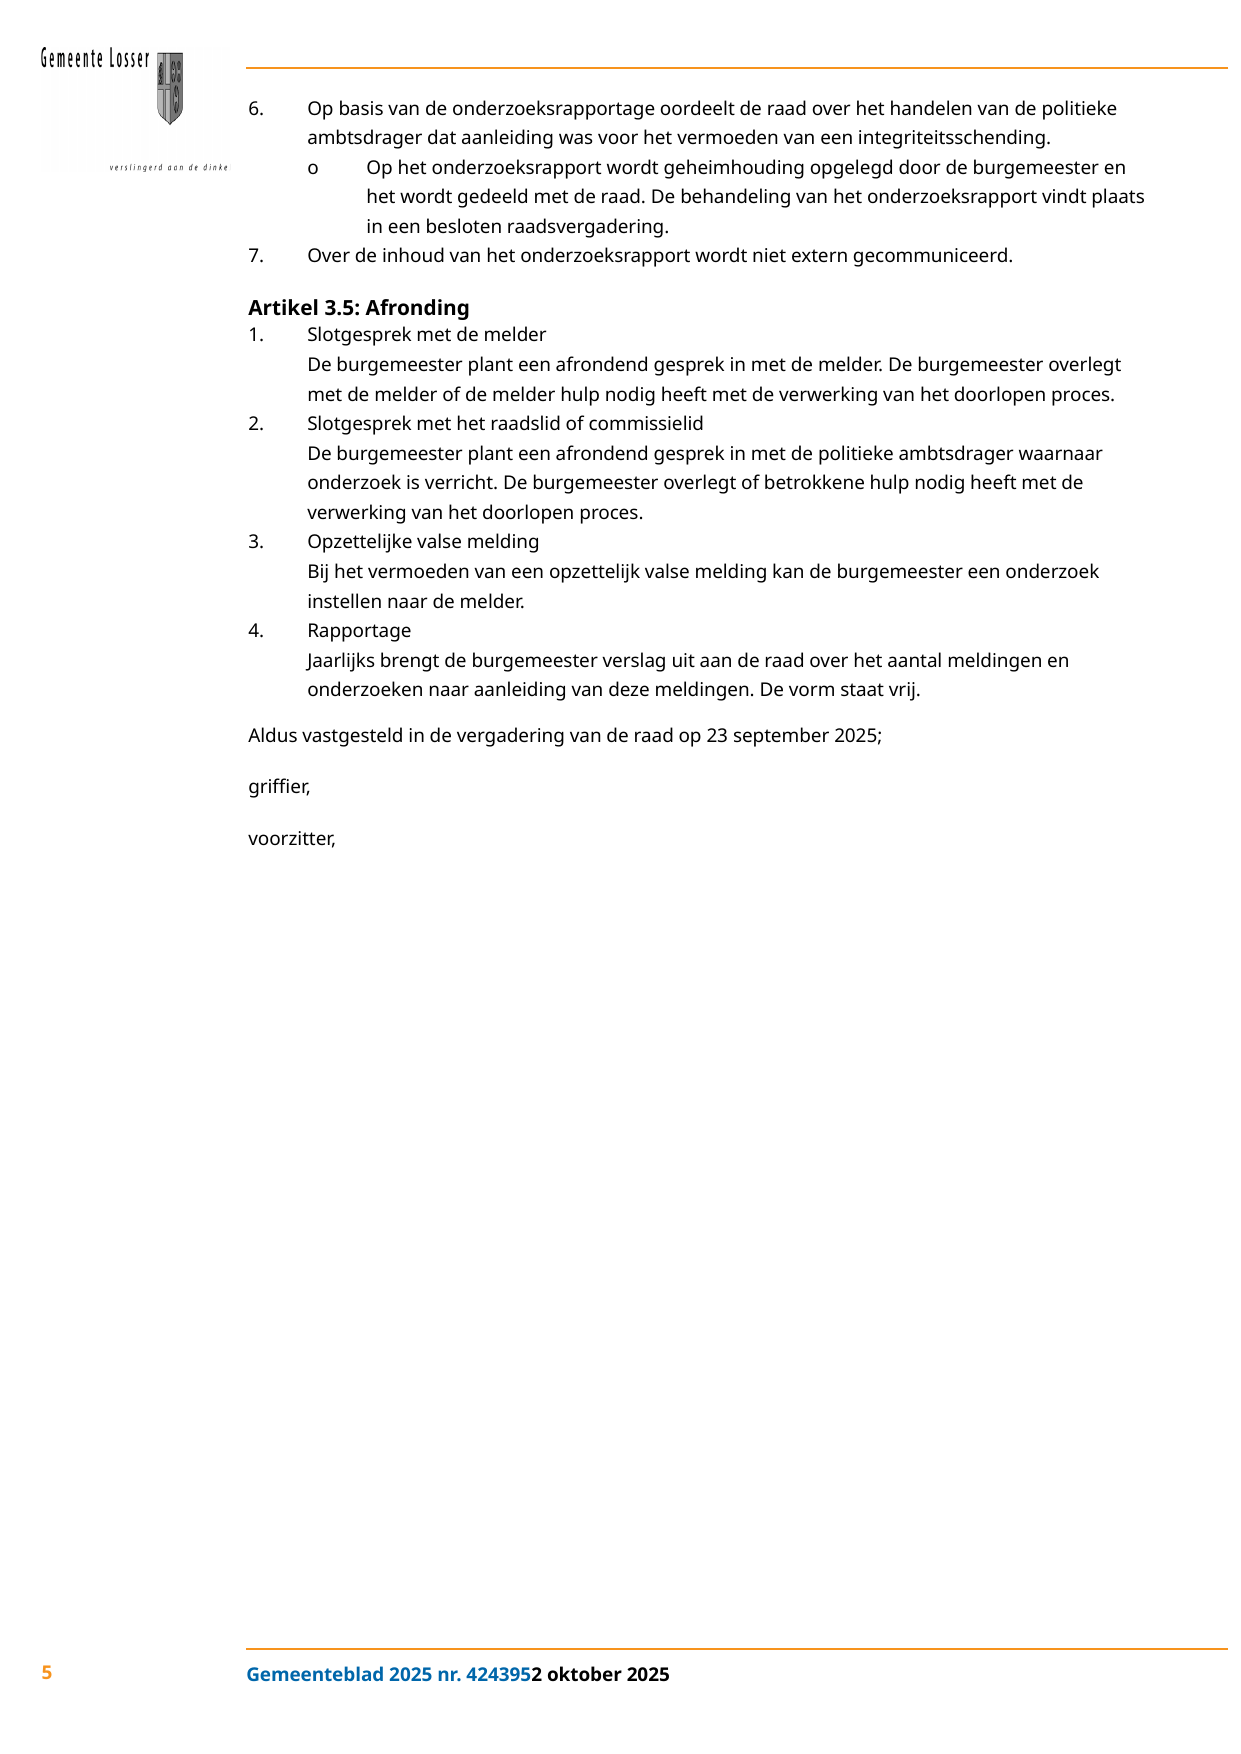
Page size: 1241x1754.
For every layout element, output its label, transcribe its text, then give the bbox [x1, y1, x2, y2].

list Op basis van de onderzoeksrapportage oordeelt de raad over het handelen van de politieke ambtsdrager dat aanleiding was voor het vermoeden van een integriteitsschending. [248, 95, 1152, 150]
list Jaarlijks brengt de burgemeester verslag uit aan de raad over het aantal meldingen en onderzoeken naar aanleiding van deze meldingen. De vorm staat vrij. [248, 647, 1152, 702]
text Aldus vastgesteld in de vergadering van de raad op 23 september 2025; [248, 722, 1152, 748]
picture [41, 47, 231, 172]
text Artikel 3.5: Afronding [248, 293, 1152, 322]
list Bij het vermoeden van een opzettelijk valse melding kan de burgemeester een onderzoek instellen naar de melder. [248, 558, 1152, 613]
list Slotgesprek met de melder [248, 322, 1152, 347]
list Rapportage [248, 617, 1152, 643]
list Over de inhoud van het onderzoeksrapport wordt niet extern gecommuniceerd. [248, 243, 1152, 268]
list Slotgesprek met het raadslid of commissielid [248, 410, 1152, 436]
text griffier, [248, 774, 1152, 799]
list De burgemeester plant een afrondend gesprek in met de melder. De burgemeester overlegt met de melder of de melder hulp nodig heeft met de verwerking van het doorlopen proces. [248, 351, 1152, 406]
text voorzitter, [248, 825, 1152, 851]
list Op het onderzoeksrapport wordt geheimhouding opgelegd door de burgemeester en het wordt gedeeld met de raad. De behandeling van het onderzoeksrapport vindt plaats in een besloten raadsvergadering. [307, 154, 1152, 239]
list De burgemeester plant een afrondend gesprek in met de politieke ambtsdrager waarnaar onderzoek is verricht. De burgemeester overlegt of betrokkene hulp nodig heeft met de verwerking van het doorlopen proces. [248, 440, 1152, 525]
list Opzettelijke valse melding [248, 529, 1152, 554]
